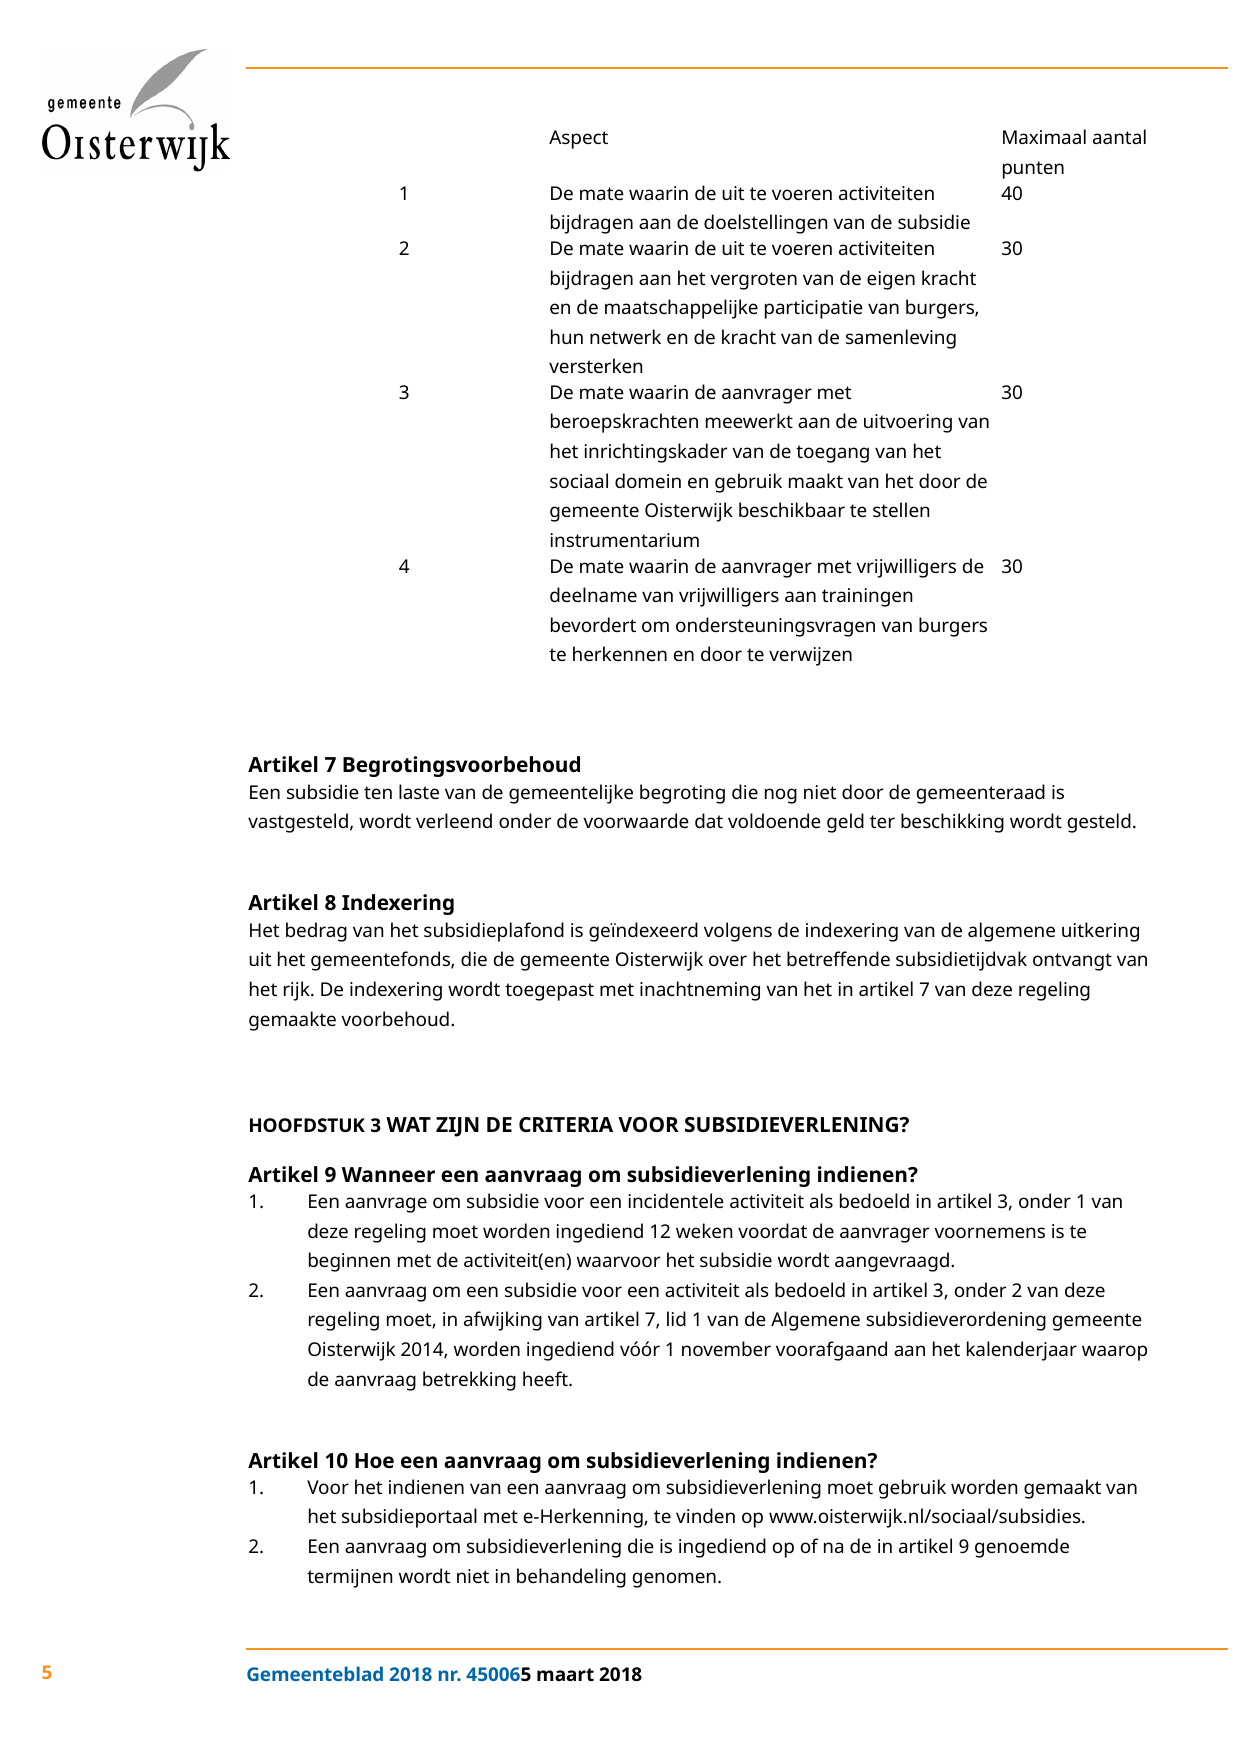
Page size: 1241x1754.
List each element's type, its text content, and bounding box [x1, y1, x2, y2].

list Een aanvraag om een subsidie voor een activiteit als bedoeld in artikel 3, onder 2 van deze regeling moet, in afwijking van artikel 7, lid 1 van de Algemene subsidieverordening gemeente Oisterwijk 2014, worden ingediend vóór 1 november voorafgaand aan het kalenderjaar waarop de aanvraag betrekking heeft. [248, 1277, 1152, 1391]
list Een aanvraag om subsidieverlening die is ingediend op of na de in artikel 9 genoemde termijnen wordt niet in behandeling genomen. [248, 1533, 1152, 1589]
text HOOFDSTUK 3 WAT ZIJN DE CRITERIA VOOR SUBSIDIEVERLENING? [248, 1111, 1152, 1139]
table_cell 1 [399, 180, 549, 235]
table_cell 40 [1001, 180, 1152, 235]
text Artikel 9 Wanneer een aanvraag om subsidieverlening indienen? [248, 1160, 1152, 1188]
table_cell De mate waarin de uit te voeren activiteiten bijdragen aan de doelstellingen van de subsidie [549, 180, 1001, 235]
table_cell 2 [399, 235, 549, 379]
table_cell De mate waarin de aanvrager met beroepskrachten meewerkt aan de uitvoering van het inrichtingskader van de toegang van het sociaal domein en gebruik maakt van het door de gemeente Oisterwijk beschikbaar te stellen instrumentarium [549, 379, 1001, 553]
picture [41, 47, 231, 172]
table_cell [248, 235, 398, 379]
text Artikel 10 Hoe een aanvraag om subsidieverlening indienen? [248, 1446, 1152, 1474]
table_cell [248, 379, 398, 553]
table_cell 30 [1001, 235, 1152, 379]
table_cell 30 [1001, 553, 1152, 667]
text Artikel 7 Begrotingsvoorbehoud [248, 751, 1152, 779]
table_header Maximaal aantal punten [1001, 125, 1152, 180]
text Een subsidie ten laste van de gemeentelijke begroting die nog niet door de gemeenteraad is vastgesteld, wordt verleend onder de voorwaarde dat voldoende geld ter beschikking wordt gesteld. [248, 779, 1152, 834]
table_header Aspect [549, 125, 1001, 180]
table_cell [248, 553, 398, 667]
table_header [248, 125, 398, 180]
table_cell 30 [1001, 379, 1152, 553]
table_cell De mate waarin de aanvrager met vrijwilligers de deelname van vrijwilligers aan trainingen bevordert om ondersteuningsvragen van burgers te herkennen en door te verwijzen [549, 553, 1001, 667]
table_cell De mate waarin de uit te voeren activiteiten bijdragen aan het vergroten van de eigen kracht en de maatschappelijke participatie van burgers, hun netwerk en de kracht van de samenleving versterken [549, 235, 1001, 379]
table_cell 3 [399, 379, 549, 553]
list Voor het indienen van een aanvraag om subsidieverlening moet gebruik worden gemaakt van het subsidieportaal met e-Herkenning, te vinden op www.oisterwijk.nl/sociaal/subsidies. [248, 1474, 1152, 1529]
table_header [399, 125, 549, 180]
text Het bedrag van het subsidieplafond is geïndexeerd volgens de indexering van de algemene uitkering uit het gemeentefonds, die de gemeente Oisterwijk over het betreffende subsidietijdvak ontvangt van het rijk. De indexering wordt toegepast met inachtneming van het in artikel 7 van deze regeling gemaakte voorbehoud. [248, 917, 1152, 1031]
text Artikel 8 Indexering [248, 888, 1152, 917]
list Een aanvrage om subsidie voor een incidentele activiteit als bedoeld in artikel 3, onder 1 van deze regeling moet worden ingediend 12 weken voordat de aanvrager voornemens is te beginnen met de activiteit(en) waarvoor het subsidie wordt aangevraagd. [248, 1188, 1152, 1273]
table_cell 4 [399, 553, 549, 667]
table_cell [248, 180, 398, 235]
